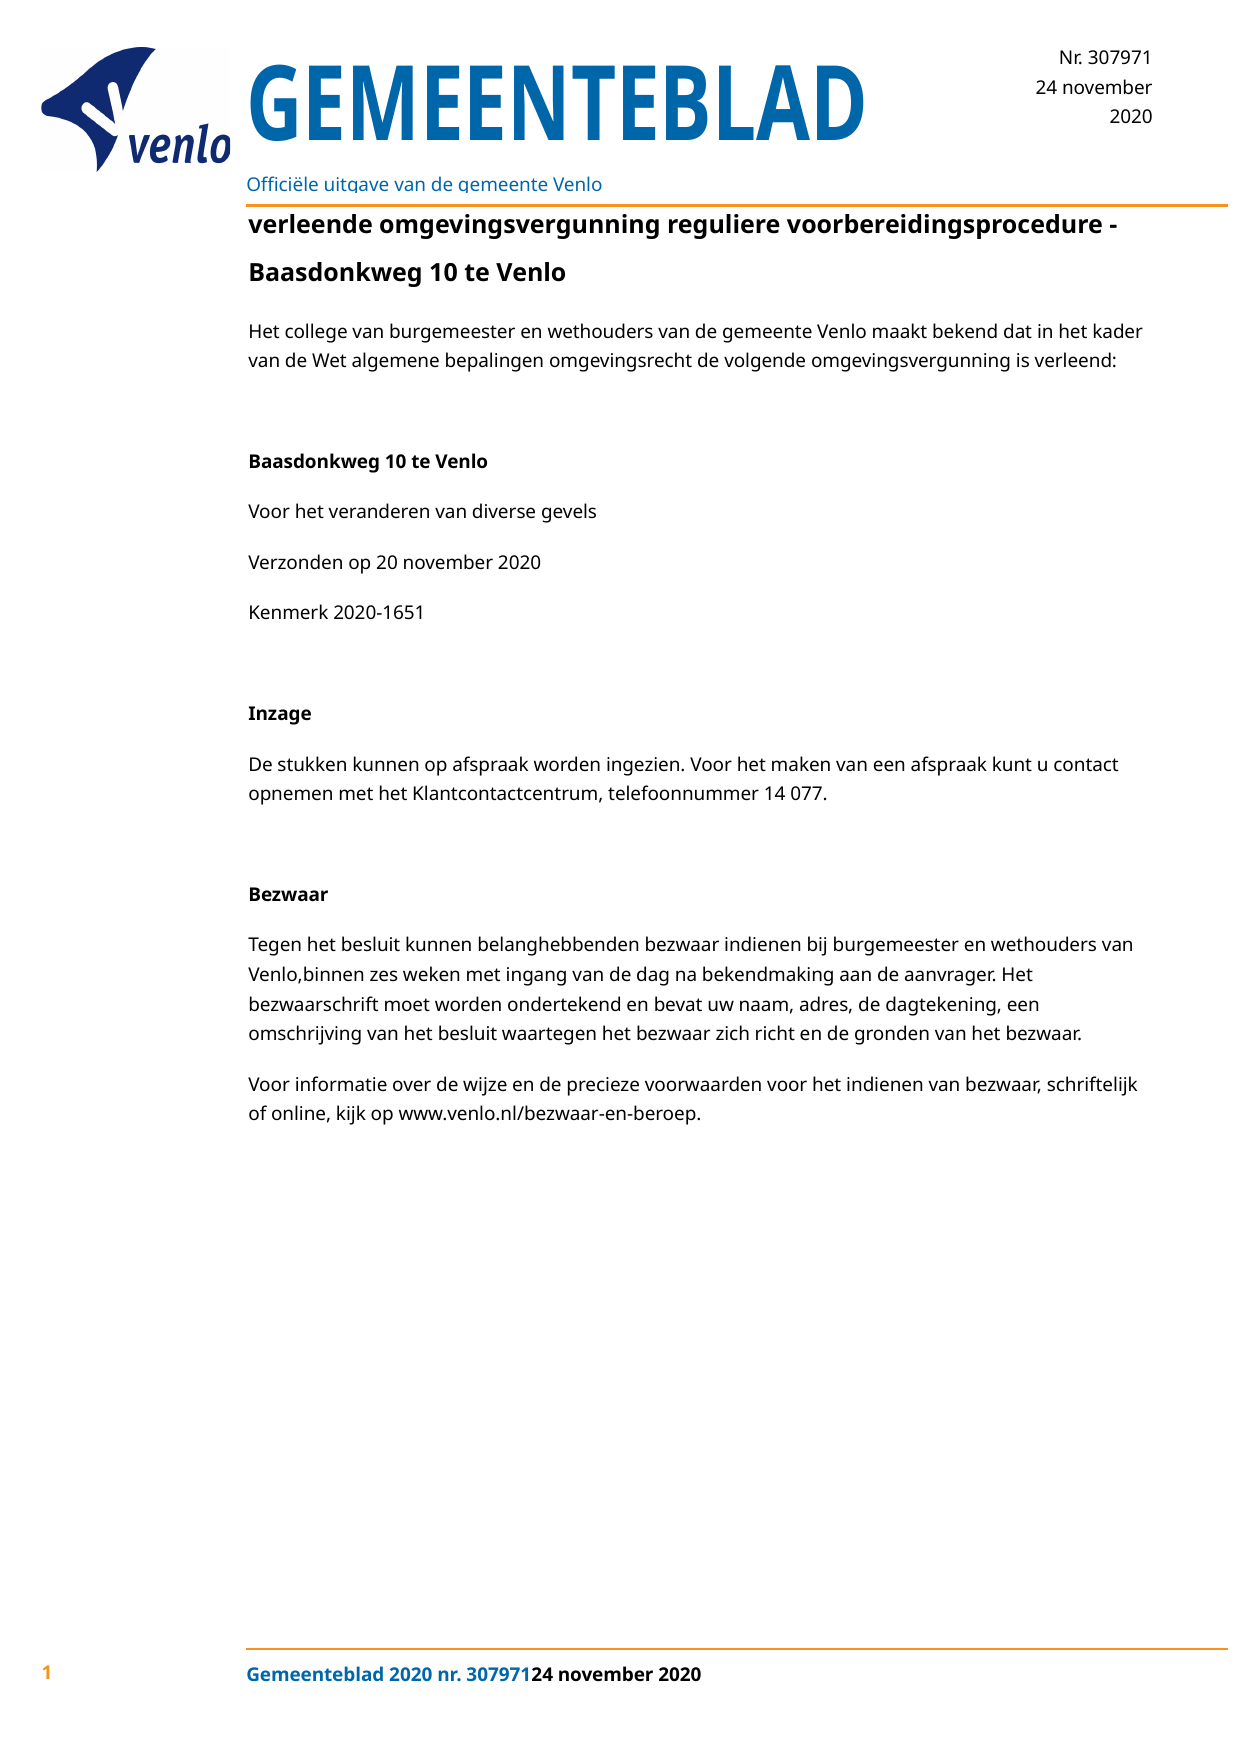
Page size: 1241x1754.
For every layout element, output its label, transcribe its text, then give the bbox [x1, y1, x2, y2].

text Tegen het besluit kunnen belanghebbenden bezwaar indienen bij burgemeester en wethouders van Venlo,binnen zes weken met ingang van de dag na bekendmaking aan de aanvrager. Het bezwaarschrift moet worden ondertekend en bevat uw naam, adres, de dagtekening, een omschrijving van het besluit waartegen het bezwaar zich richt en de gronden van het bezwaar. [248, 932, 1152, 1046]
text Verzonden op 20 november 2020 [248, 549, 1152, 575]
text Voor het veranderen van diverse gevels [248, 499, 1152, 524]
text Baasdonkweg 10 te Venlo [248, 448, 1152, 474]
text Voor informatie over de wijze en de precieze voorwaarden voor het indienen van bezwaar, schriftelijk of online, kijk op www.venlo.nl/bezwaar-en-beroep. [248, 1071, 1152, 1126]
text Inzage [248, 700, 1152, 726]
text verleende omgevingsvergunning reguliere voorbereidingsprocedure - Baasdonkweg 10 te Venlo [248, 207, 1152, 288]
text Kenmerk 2020-1651 [248, 599, 1152, 625]
text Het college van burgemeester en wethouders van de gemeente Venlo maakt bekend dat in het kader van de Wet algemene bepalingen omgevingsrecht de volgende omgevingsvergunning is verleend: [248, 318, 1152, 373]
text Bezwaar [248, 881, 1152, 907]
text De stukken kunnen op afspraak worden ingezien. Voor het maken van een afspraak kunt u contact opnemen met het Klantcontactcentrum, telefoonnummer 14 077. [248, 751, 1152, 806]
picture [41, 47, 231, 172]
